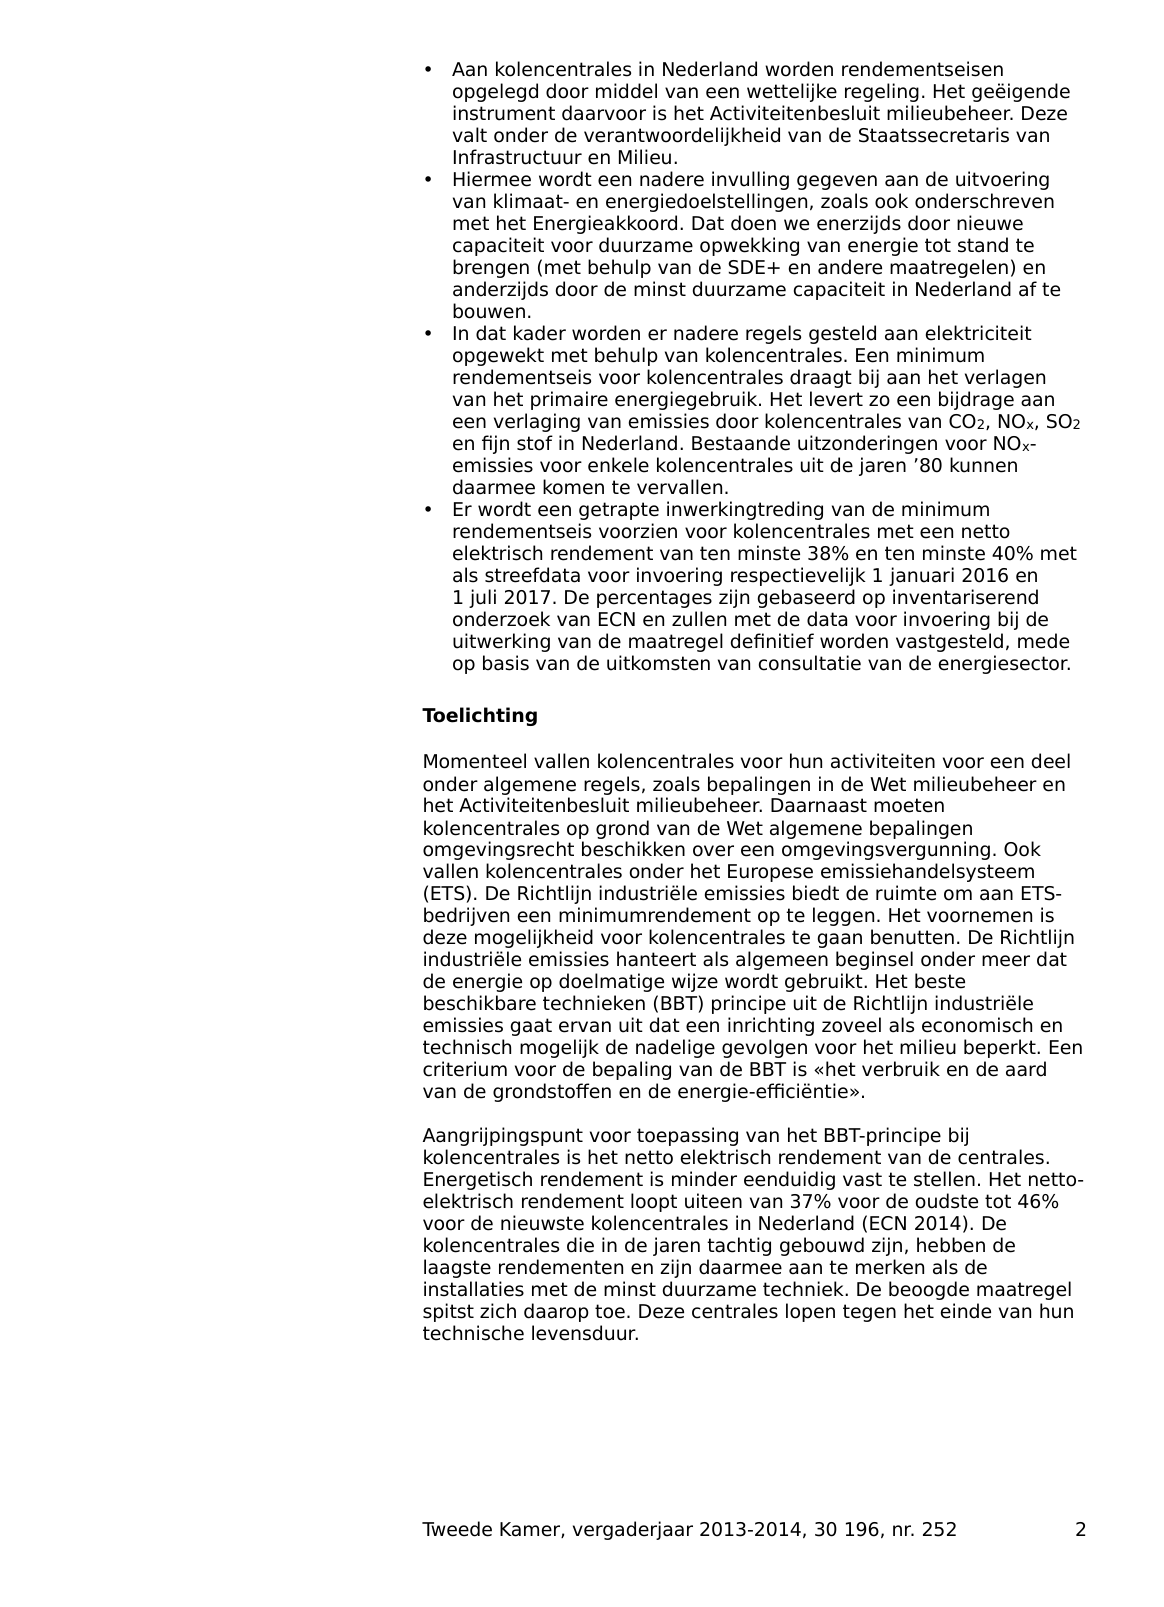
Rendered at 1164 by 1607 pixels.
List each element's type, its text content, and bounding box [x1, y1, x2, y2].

text Momenteel vallen kolencentrales voor hun activiteiten voor een deel onder algemene regels, zoals bepalingen in de Wet milieubeheer en het Activiteitenbesluit milieubeheer. Daarnaast moeten kolencentrales op grond van de Wet algemene bepalingen omgevingsrecht beschikken over een omgevingsvergunning. Ook vallen kolencentrales onder het Europese emissiehandelsysteem (ETS). De Richtlijn industriële emissies biedt de ruimte om aan ETS-bedrijven een minimumrendement op te leggen. Het voornemen is deze mogelijkheid voor kolencentrales te gaan benutten. De Richtlijn industriële emissies hanteert als algemeen beginsel onder meer dat de energie op doelmatige wijze wordt gebruikt. Het beste beschikbare technieken (BBT) principe uit de Richtlijn industriële emissies gaat ervan uit dat een inrichting zoveel als economisch en technisch mogelijk de nadelige gevolgen voor het milieu beperkt. Een criterium voor de bepaling van de BBT is «het verbruik en de aard van de grondstoffen en de energie-efficiëntie». [422, 751, 1087, 1103]
text • Er wordt een getrapte inwerkingtreding van de minimum rendementseis voorzien voor kolencentrales met een netto elektrisch rendement van ten minste 38% en ten minste 40% met als streefdata voor invoering respectievelijk 1 januari 2016 en 1 juli 2017. De percentages zijn gebaseerd op inventariserend onderzoek van ECN en zullen met de data voor invoering bij de uitwerking van de maatregel definitief worden vastgesteld, mede op basis van de uitkomsten van consultatie van de energiesector. [422, 499, 1087, 674]
text Aangrijpingspunt voor toepassing van het BBT-principe bij kolencentrales is het netto elektrisch rendement van de centrales. Energetisch rendement is minder eenduidig vast te stellen. Het netto-elektrisch rendement loopt uiteen van 37% voor de oudste tot 46% voor de nieuwste kolencentrales in Nederland (ECN 2014). De kolencentrales die in de jaren tachtig gebouwd zijn, hebben de laagste rendementen en zijn daarmee aan te merken als de installaties met de minst duurzame techniek. De beoogde maatregel spitst zich daarop toe. Deze centrales lopen tegen het einde van hun technische levensduur. [422, 1125, 1087, 1345]
text • Hiermee wordt een nadere invulling gegeven aan de uitvoering van klimaat- en energiedoelstellingen, zoals ook onderschreven met het Energieakkoord. Dat doen we enerzijds door nieuwe capaciteit voor duurzame opwekking van energie tot stand te brengen (met behulp van de SDE+ en andere maatregelen) en anderzijds door de minst duurzame capaciteit in Nederland af te bouwen. [422, 169, 1087, 323]
subtitle Toelichting [422, 704, 1087, 726]
text • In dat kader worden er nadere regels gesteld aan elektriciteit opgewekt met behulp van kolencentrales. Een minimum rendementseis voor kolencentrales draagt bij aan het verlagen van het primaire energiegebruik. Het levert zo een bijdrage aan een verlaging van emissies door kolencentrales van CO2, NOx, SO2 en fijn stof in Nederland. Bestaande uitzonderingen voor NOx-emissies voor enkele kolencentrales uit de jaren ’80 kunnen daarmee komen te vervallen. [422, 323, 1087, 499]
text • Aan kolencentrales in Nederland worden rendementseisen opgelegd door middel van een wettelijke regeling. Het geëigende instrument daarvoor is het Activiteitenbesluit milieubeheer. Deze valt onder de verantwoordelijkheid van de Staatssecretaris van Infrastructuur en Milieu. [422, 59, 1087, 169]
